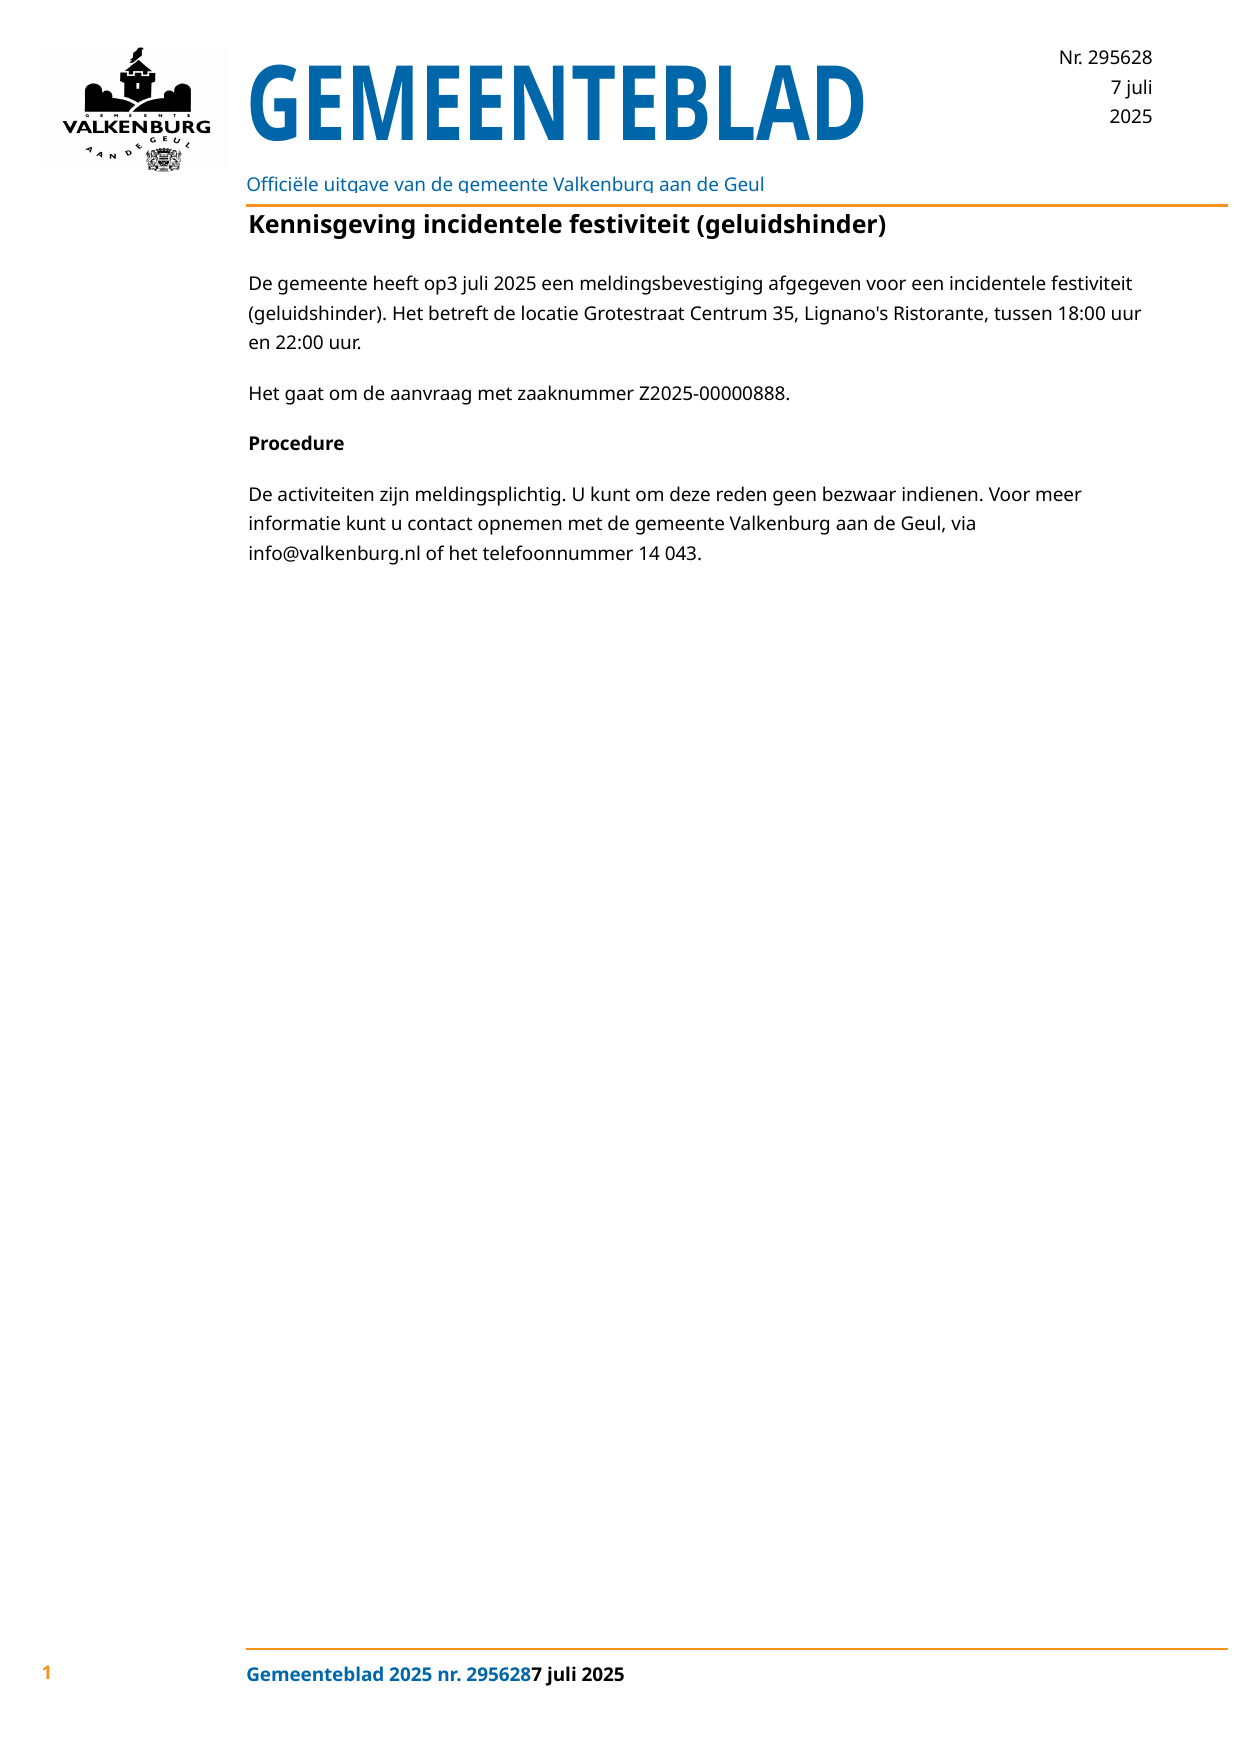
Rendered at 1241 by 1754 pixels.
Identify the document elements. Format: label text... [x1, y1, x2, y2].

text Kennisgeving incidentele festiviteit (geluidshinder) [248, 207, 1152, 241]
text De gemeente heeft op3 juli 2025 een meldingsbevestiging afgegeven voor een incidentele festiviteit (geluidshinder). Het betreft de locatie Grotestraat Centrum 35, Lignano's Ristorante, tussen 18:00 uur en 22:00 uur. [248, 270, 1152, 355]
text Procedure [248, 430, 1152, 456]
text Het gaat om de aanvraag met zaaknummer Z2025-00000888. [248, 380, 1152, 406]
text De activiteiten zijn meldingsplichtig. U kunt om deze reden geen bezwaar indienen. Voor meer informatie kunt u contact opnemen met de gemeente Valkenburg aan de Geul, via info@valkenburg.nl of het telefoonnummer 14 043. [248, 481, 1152, 566]
picture [41, 47, 231, 172]
